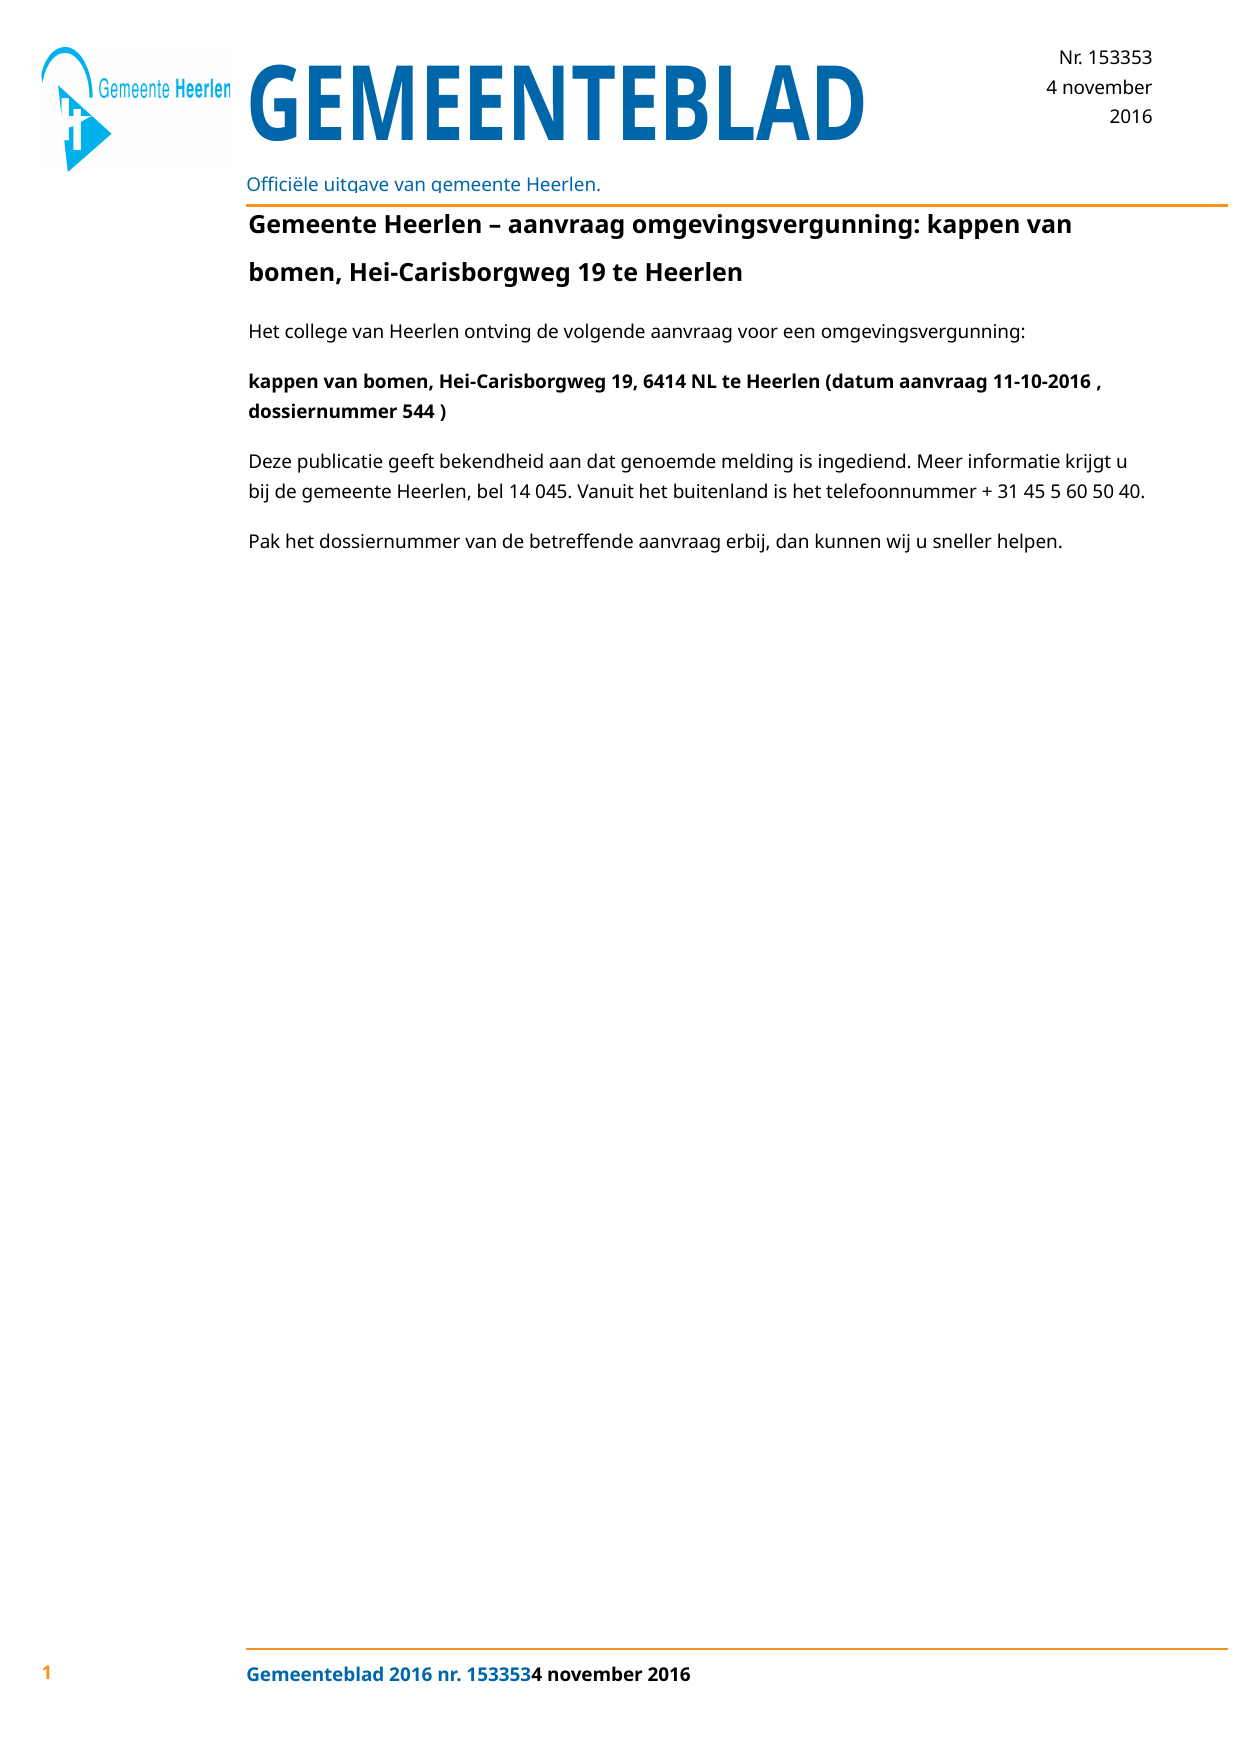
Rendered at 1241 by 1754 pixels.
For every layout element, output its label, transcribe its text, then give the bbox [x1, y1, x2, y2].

picture [41, 47, 231, 172]
text Deze publicatie geeft bekendheid aan dat genoemde melding is ingediend. Meer informatie krijgt u bij de gemeente Heerlen, bel 14 045. Vanuit het buitenland is het telefoonnummer + 31 45 5 60 50 40. [248, 448, 1152, 504]
text kappen van bomen, Hei-Carisborgweg 19, 6414 NL te Heerlen (datum aanvraag 11-10-2016 , dossiernummer 544 ) [248, 368, 1152, 424]
text Het college van Heerlen ontving de volgende aanvraag voor een omgevingsvergunning: [248, 318, 1152, 344]
text Gemeente Heerlen – aanvraag omgevingsvergunning: kappen van bomen, Hei-Carisborgweg 19 te Heerlen [248, 207, 1152, 288]
text Pak het dossiernummer van de betreffende aanvraag erbij, dan kunnen wij u sneller helpen. [248, 528, 1152, 554]
picture [41, 47, 58, 70]
